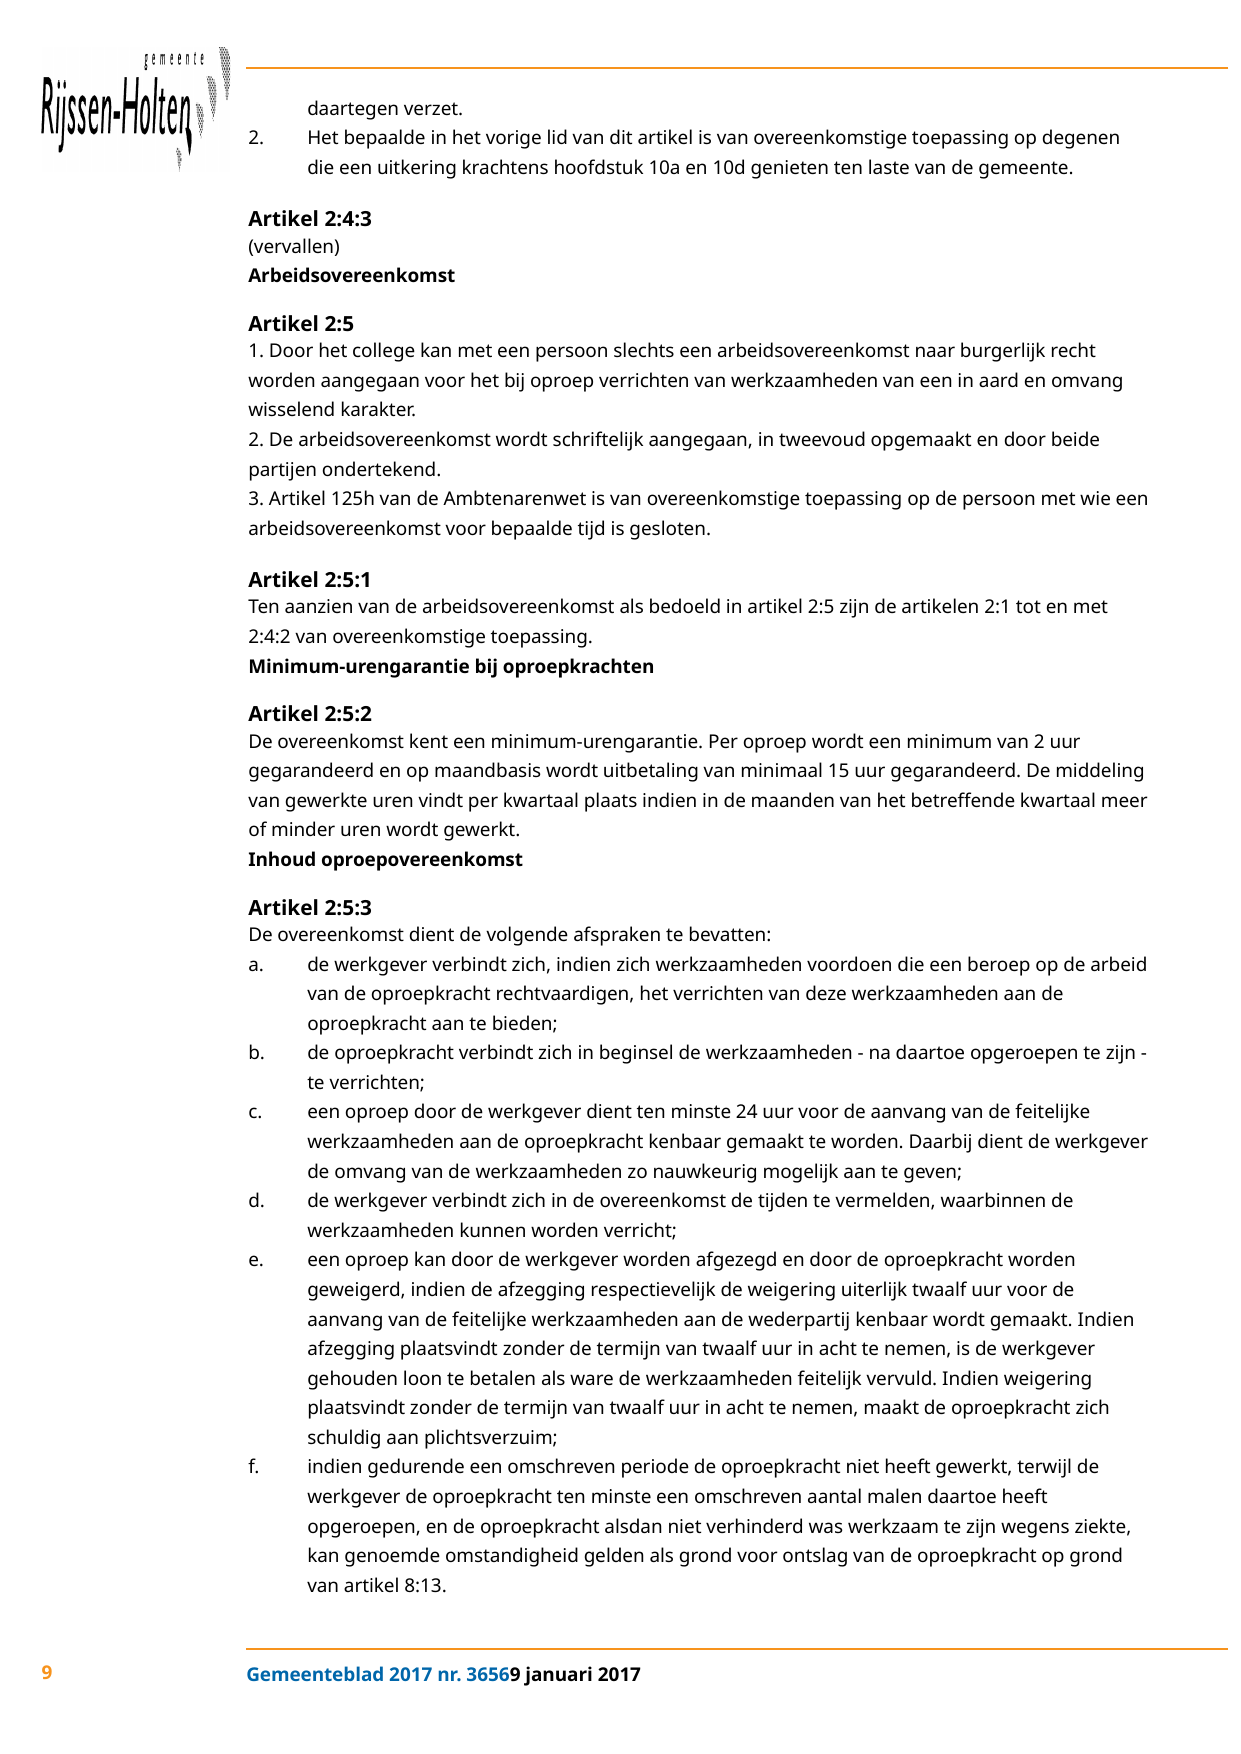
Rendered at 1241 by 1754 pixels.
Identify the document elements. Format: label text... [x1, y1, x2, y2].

text 2. De arbeidsovereenkomst wordt schriftelijk aangegaan, in tweevoud opgemaakt en door beide partijen ondertekend. [248, 426, 1152, 481]
text Artikel 2:5 [248, 309, 1152, 337]
list de werkgever verbindt zich, indien zich werkzaamheden voordoen die een beroep op de arbeid van de oproepkracht rechtvaardigen, het verrichten van deze werkzaamheden aan de oproepkracht aan te bieden; [248, 951, 1152, 1036]
text Ten aanzien van de arbeidsovereenkomst als bedoeld in artikel 2:5 zijn de artikelen 2:1 tot en met 2:4:2 van overeenkomstige toepassing. [248, 594, 1152, 649]
list daartegen verzet. [248, 95, 1152, 121]
text De overeenkomst kent een minimum-urengarantie. Per oproep wordt een minimum van 2 uur gegarandeerd en op maandbasis wordt uitbetaling van minimaal 15 uur gegarandeerd. De middeling van gewerkte uren vindt per kwartaal plaats indien in de maanden van het betreffende kwartaal meer of minder uren wordt gewerkt. [248, 728, 1152, 842]
list indien gedurende een omschreven periode de oproepkracht niet heeft gewerkt, terwijl de werkgever de oproepkracht ten minste een omschreven aantal malen daartoe heeft opgeroepen, en de oproepkracht alsdan niet verhinderd was werkzaam te zijn wegens ziekte, kan genoemde omstandigheid gelden als grond voor ontslag van de oproepkracht op grond van artikel 8:13. [248, 1454, 1152, 1598]
text Arbeidsovereenkomst [248, 262, 1152, 288]
list een oproep kan door de werkgever worden afgezegd en door de oproepkracht worden geweigerd, indien de afzegging respectievelijk de weigering uiterlijk twaalf uur voor de aanvang van de feitelijke werkzaamheden aan de wederpartij kenbaar wordt gemaakt. Indien afzegging plaatsvindt zonder de termijn van twaalf uur in acht te nemen, is de werkgever gehouden loon te betalen als ware de werkzaamheden feitelijk vervuld. Indien weigering plaatsvindt zonder de termijn van twaalf uur in acht te nemen, maakt de oproepkracht zich schuldig aan plichtsverzuim; [248, 1247, 1152, 1450]
list een oproep door de werkgever dient ten minste 24 uur voor de aanvang van de feitelijke werkzaamheden aan de oproepkracht kenbaar gemaakt te worden. Daarbij dient de werkgever de omvang van de werkzaamheden zo nauwkeurig mogelijk aan te geven; [248, 1099, 1152, 1184]
text Inhoud oproepovereenkomst [248, 846, 1152, 872]
text (vervallen) [248, 233, 1152, 258]
text Artikel 2:5:1 [248, 565, 1152, 594]
picture [41, 47, 231, 172]
text 3. Artikel 125h van de Ambtenarenwet is van overeenkomstige toepassing op de persoon met wie een arbeidsovereenkomst voor bepaalde tijd is gesloten. [248, 485, 1152, 541]
text De overeenkomst dient de volgende afspraken te bevatten: [248, 921, 1152, 947]
text Minimum-urengarantie bij oproepkrachten [248, 653, 1152, 679]
text 1. Door het college kan met een persoon slechts een arbeidsovereenkomst naar burgerlijk recht worden aangegaan voor het bij oproep verrichten van werkzaamheden van een in aard en omvang wisselend karakter. [248, 337, 1152, 422]
list de oproepkracht verbindt zich in beginsel de werkzaamheden - na daartoe opgeroepen te zijn - te verrichten; [248, 1039, 1152, 1095]
text Artikel 2:5:2 [248, 699, 1152, 728]
list Het bepaalde in het vorige lid van dit artikel is van overeenkomstige toepassing op degenen die een uitkering krachtens hoofdstuk 10a en 10d genieten ten laste van de gemeente. [248, 124, 1152, 180]
text Artikel 2:5:3 [248, 893, 1152, 921]
text Artikel 2:4:3 [248, 204, 1152, 233]
list de werkgever verbindt zich in de overeenkomst de tijden te vermelden, waarbinnen de werkzaamheden kunnen worden verricht; [248, 1187, 1152, 1243]
